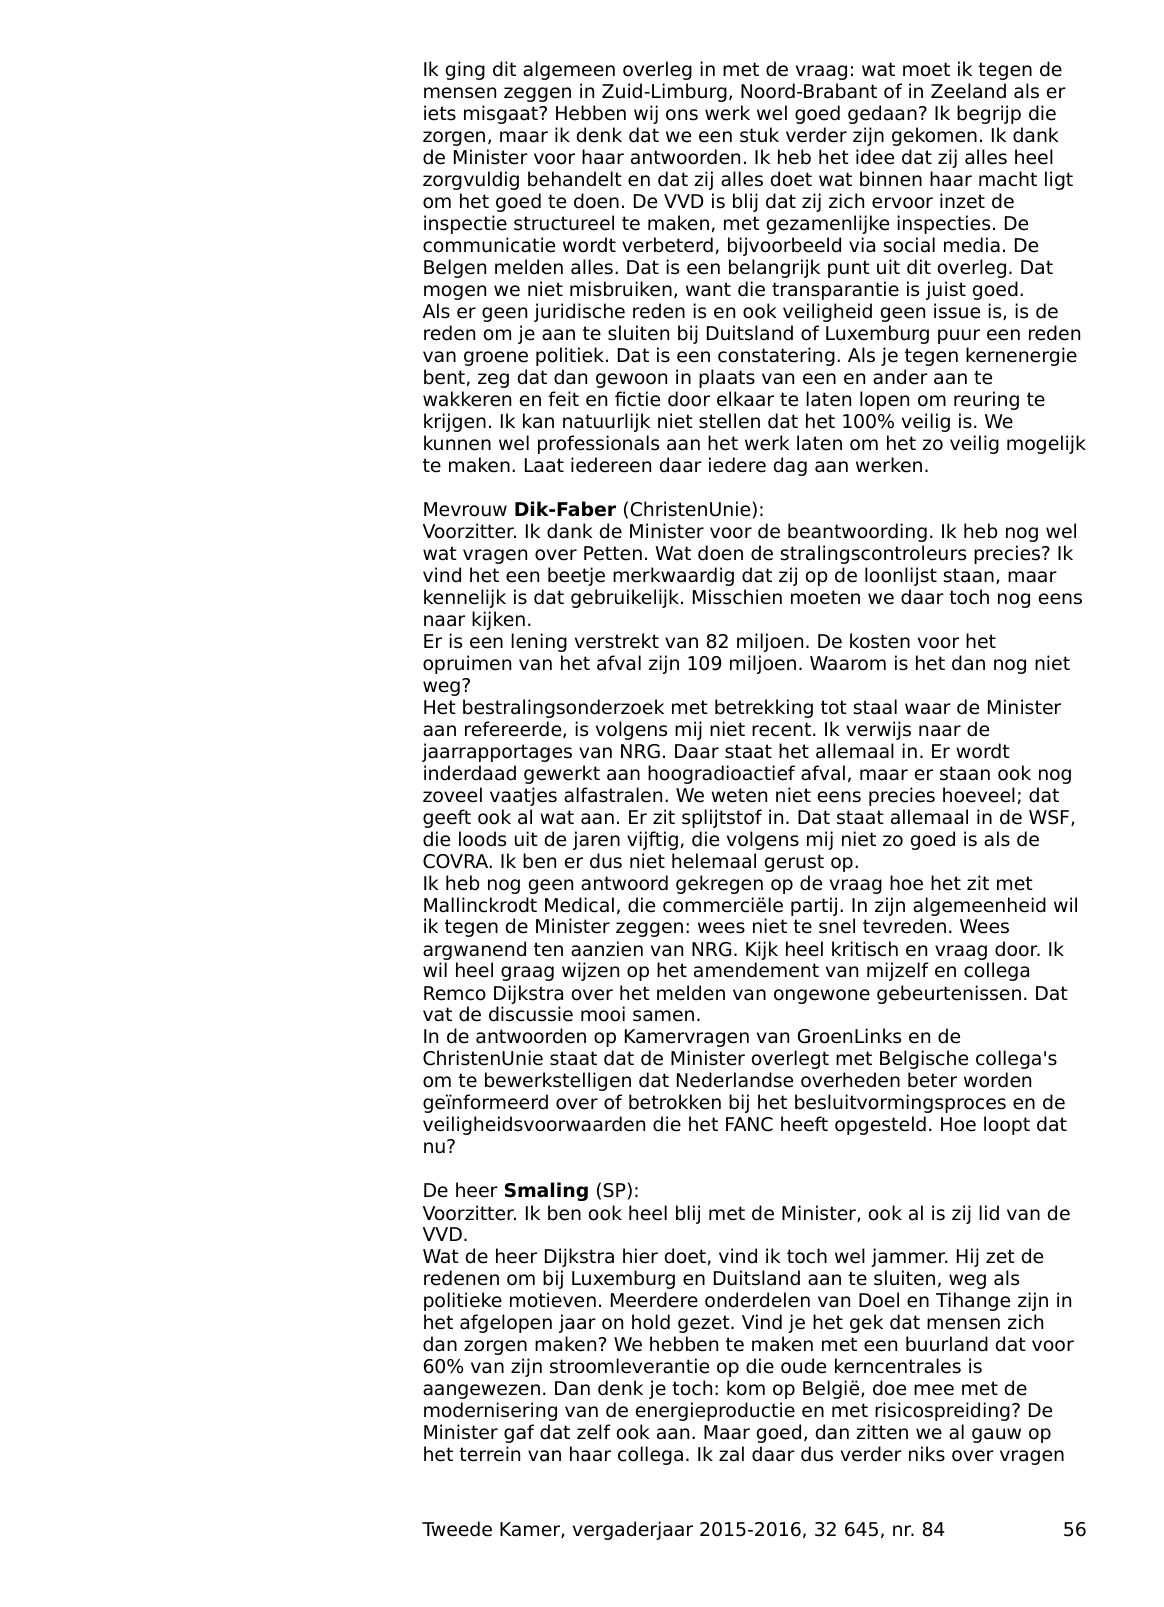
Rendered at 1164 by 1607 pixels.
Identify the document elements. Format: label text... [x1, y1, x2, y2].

text De heer Smaling (SP): [422, 1180, 1087, 1202]
text Voorzitter. Ik ben ook heel blij met de Minister, ook al is zij lid van de VVD. [422, 1202, 1087, 1246]
text Als er geen juridische reden is en ook veiligheid geen issue is, is de reden om je aan te sluiten bij Duitsland of Luxemburg puur een reden van groene politiek. Dat is een constatering. Als je tegen kernenergie bent, zeg dat dan gewoon in plaats van een en ander aan te wakkeren en feit en fictie door elkaar te laten lopen om reuring te krijgen. Ik kan natuurlijk niet stellen dat het 100% veilig is. We kunnen wel professionals aan het werk laten om het zo veilig mogelijk te maken. Laat iedereen daar iedere dag aan werken. [422, 301, 1087, 477]
text Ik heb nog geen antwoord gekregen op de vraag hoe het zit met Mallinckrodt Medical, die commerciële partij. In zijn algemeenheid wil ik tegen de Minister zeggen: wees niet te snel tevreden. Wees argwanend ten aanzien van NRG. Kijk heel kritisch en vraag door. Ik wil heel graag wijzen op het amendement van mijzelf en collega Remco Dijkstra over het melden van ongewone gebeurtenissen. Dat vat de discussie mooi samen. [422, 872, 1087, 1026]
text Het bestralingsonderzoek met betrekking tot staal waar de Minister aan refereerde, is volgens mij niet recent. Ik verwijs naar de jaarrapportages van NRG. Daar staat het allemaal in. Er wordt inderdaad gewerkt aan hoogradioactief afval, maar er staan ook nog zoveel vaatjes alfastralen. We weten niet eens precies hoeveel; dat geeft ook al wat aan. Er zit splijtstof in. Dat staat allemaal in de WSF, die loods uit de jaren vijftig, die volgens mij niet zo goed is als de COVRA. Ik ben er dus niet helemaal gerust op. [422, 697, 1087, 872]
text In de antwoorden op Kamervragen van GroenLinks en de ChristenUnie staat dat de Minister overlegt met Belgische collega's om te bewerkstelligen dat Nederlandse overheden beter worden geïnformeerd over of betrokken bij het besluitvormingsproces en de veiligheidsvoorwaarden die het FANC heeft opgesteld. Hoe loopt dat nu? [422, 1026, 1087, 1158]
text Ik ging dit algemeen overleg in met de vraag: wat moet ik tegen de mensen zeggen in Zuid-Limburg, Noord-Brabant of in Zeeland als er iets misgaat? Hebben wij ons werk wel goed gedaan? Ik begrijp die zorgen, maar ik denk dat we een stuk verder zijn gekomen. Ik dank de Minister voor haar antwoorden. Ik heb het idee dat zij alles heel zorgvuldig behandelt en dat zij alles doet wat binnen haar macht ligt om het goed te doen. De VVD is blij dat zij zich ervoor inzet de inspectie structureel te maken, met gezamenlijke inspecties. De communicatie wordt verbeterd, bijvoorbeeld via social media. De Belgen melden alles. Dat is een belangrijk punt uit dit overleg. Dat mogen we niet misbruiken, want die transparantie is juist goed. [422, 59, 1087, 301]
text Wat de heer Dijkstra hier doet, vind ik toch wel jammer. Hij zet de redenen om bij Luxemburg en Duitsland aan te sluiten, weg als politieke motieven. Meerdere onderdelen van Doel en Tihange zijn in het afgelopen jaar on hold gezet. Vind je het gek dat mensen zich dan zorgen maken? We hebben te maken met een buurland dat voor 60% van zijn stroomleverantie op die oude kerncentrales is aangewezen. Dan denk je toch: kom op België, doe mee met de modernisering van de energieproductie en met risicospreiding? De Minister gaf dat zelf ook aan. Maar goed, dan zitten we al gauw op het terrein van haar collega. Ik zal daar dus verder niks over vragen [422, 1246, 1087, 1466]
text Mevrouw Dik-Faber (ChristenUnie): [422, 499, 1087, 521]
text Voorzitter. Ik dank de Minister voor de beantwoording. Ik heb nog wel wat vragen over Petten. Wat doen de stralingscontroleurs precies? Ik vind het een beetje merkwaardig dat zij op de loonlijst staan, maar kennelijk is dat gebruikelijk. Misschien moeten we daar toch nog eens naar kijken. [422, 521, 1087, 631]
text Er is een lening verstrekt van 82 miljoen. De kosten voor het opruimen van het afval zijn 109 miljoen. Waarom is het dan nog niet weg? [422, 631, 1087, 697]
